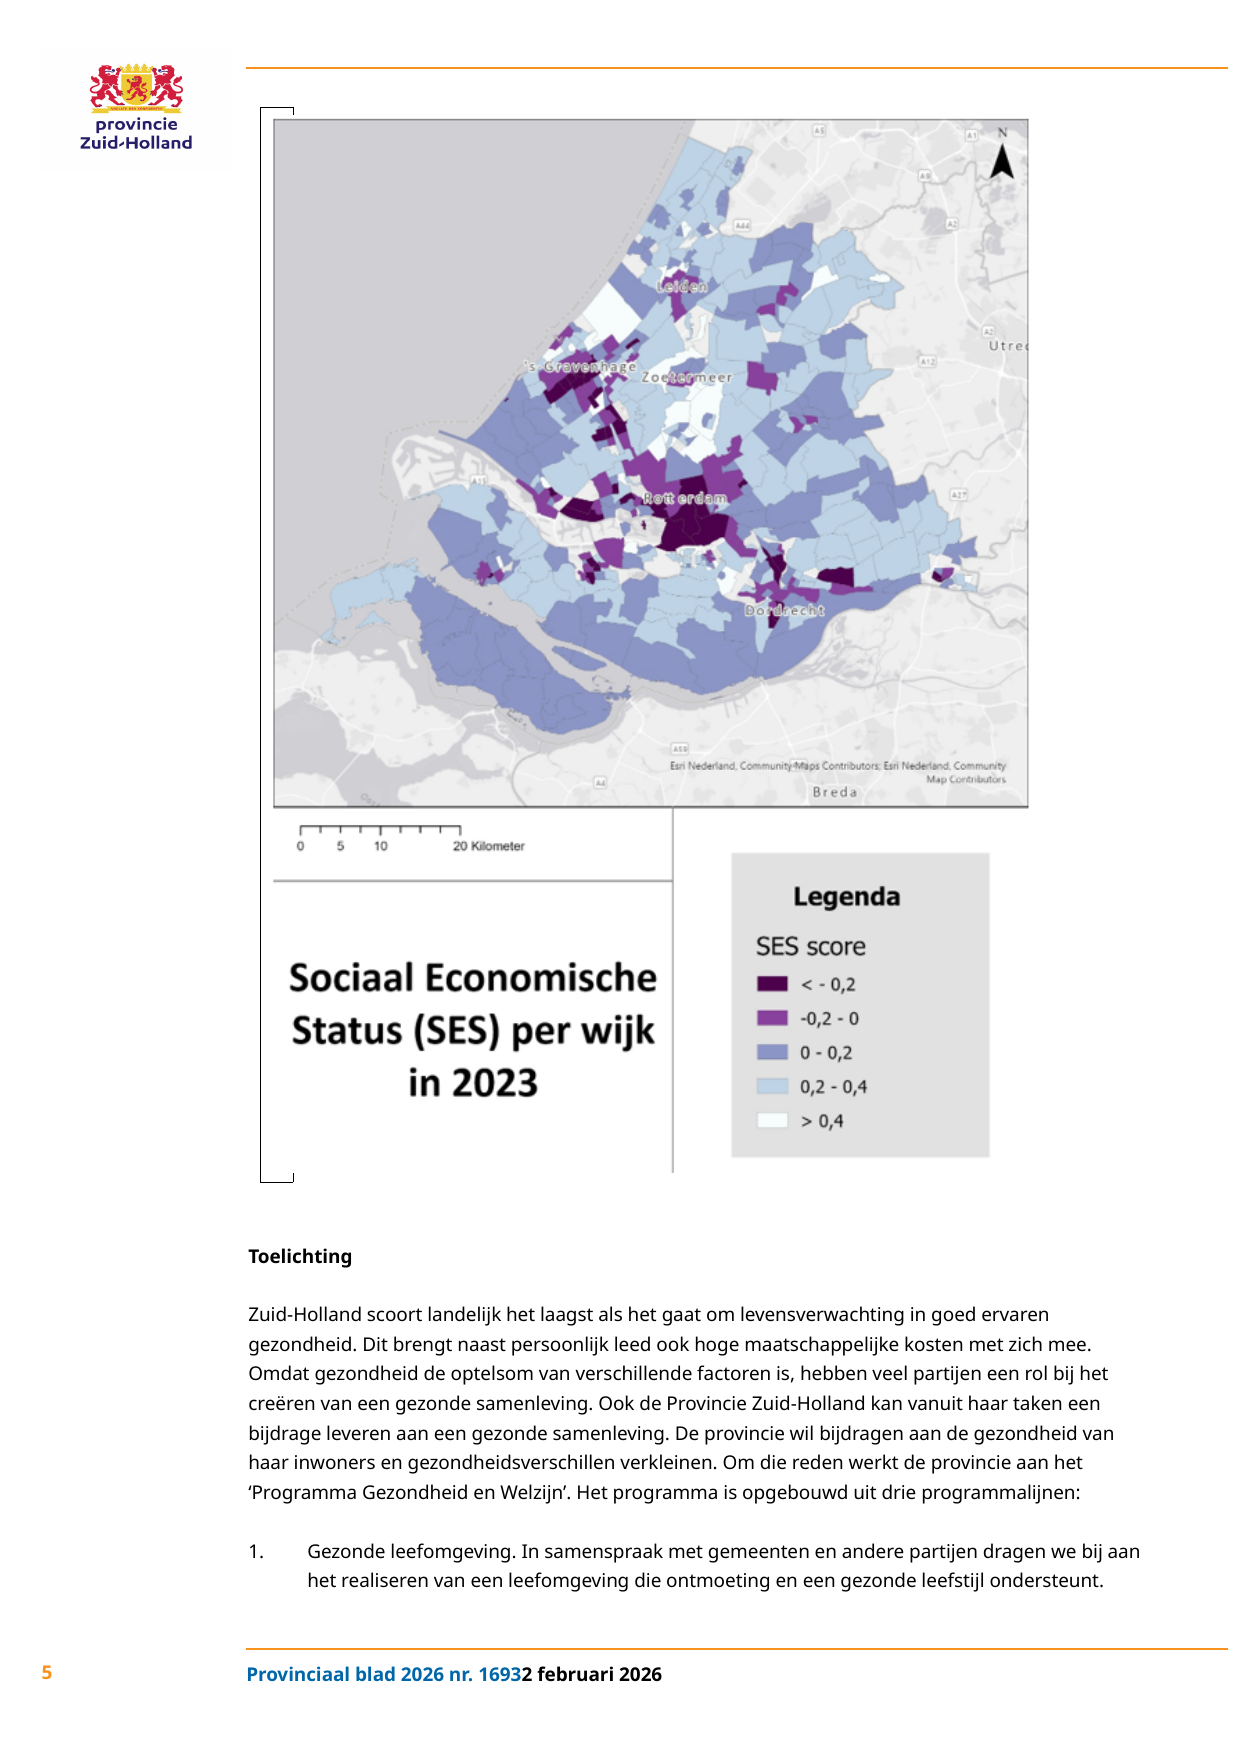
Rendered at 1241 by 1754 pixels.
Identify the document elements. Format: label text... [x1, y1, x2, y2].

list Gezonde leefomgeving. In samenspraak met gemeenten en andere partijen dragen we bij aan het realiseren van een leefomgeving die ontmoeting en een gezonde leefstijl ondersteunt. [248, 1538, 1152, 1593]
picture [268, 115, 1037, 1173]
picture [41, 47, 231, 172]
text Zuid-Holland scoort landelijk het laagst als het gaat om levensverwachting in goed ervaren gezondheid. Dit brengt naast persoonlijk leed ook hoge maatschappelijke kosten met zich mee. Omdat gezondheid de optelsom van verschillende factoren is, hebben veel partijen een rol bij het creëren van een gezonde samenleving. Ook de Provincie Zuid-Holland kan vanuit haar taken een bijdrage leveren aan een gezonde samenleving. De provincie wil bijdragen aan de gezondheid van haar inwoners en gezondheidsverschillen verkleinen. Om die reden werkt de provincie aan het ‘Programma Gezondheid en Welzijn’. Het programma is opgebouwd uit drie programmalijnen: [248, 1301, 1152, 1505]
text Toelichting [248, 1233, 1152, 1272]
